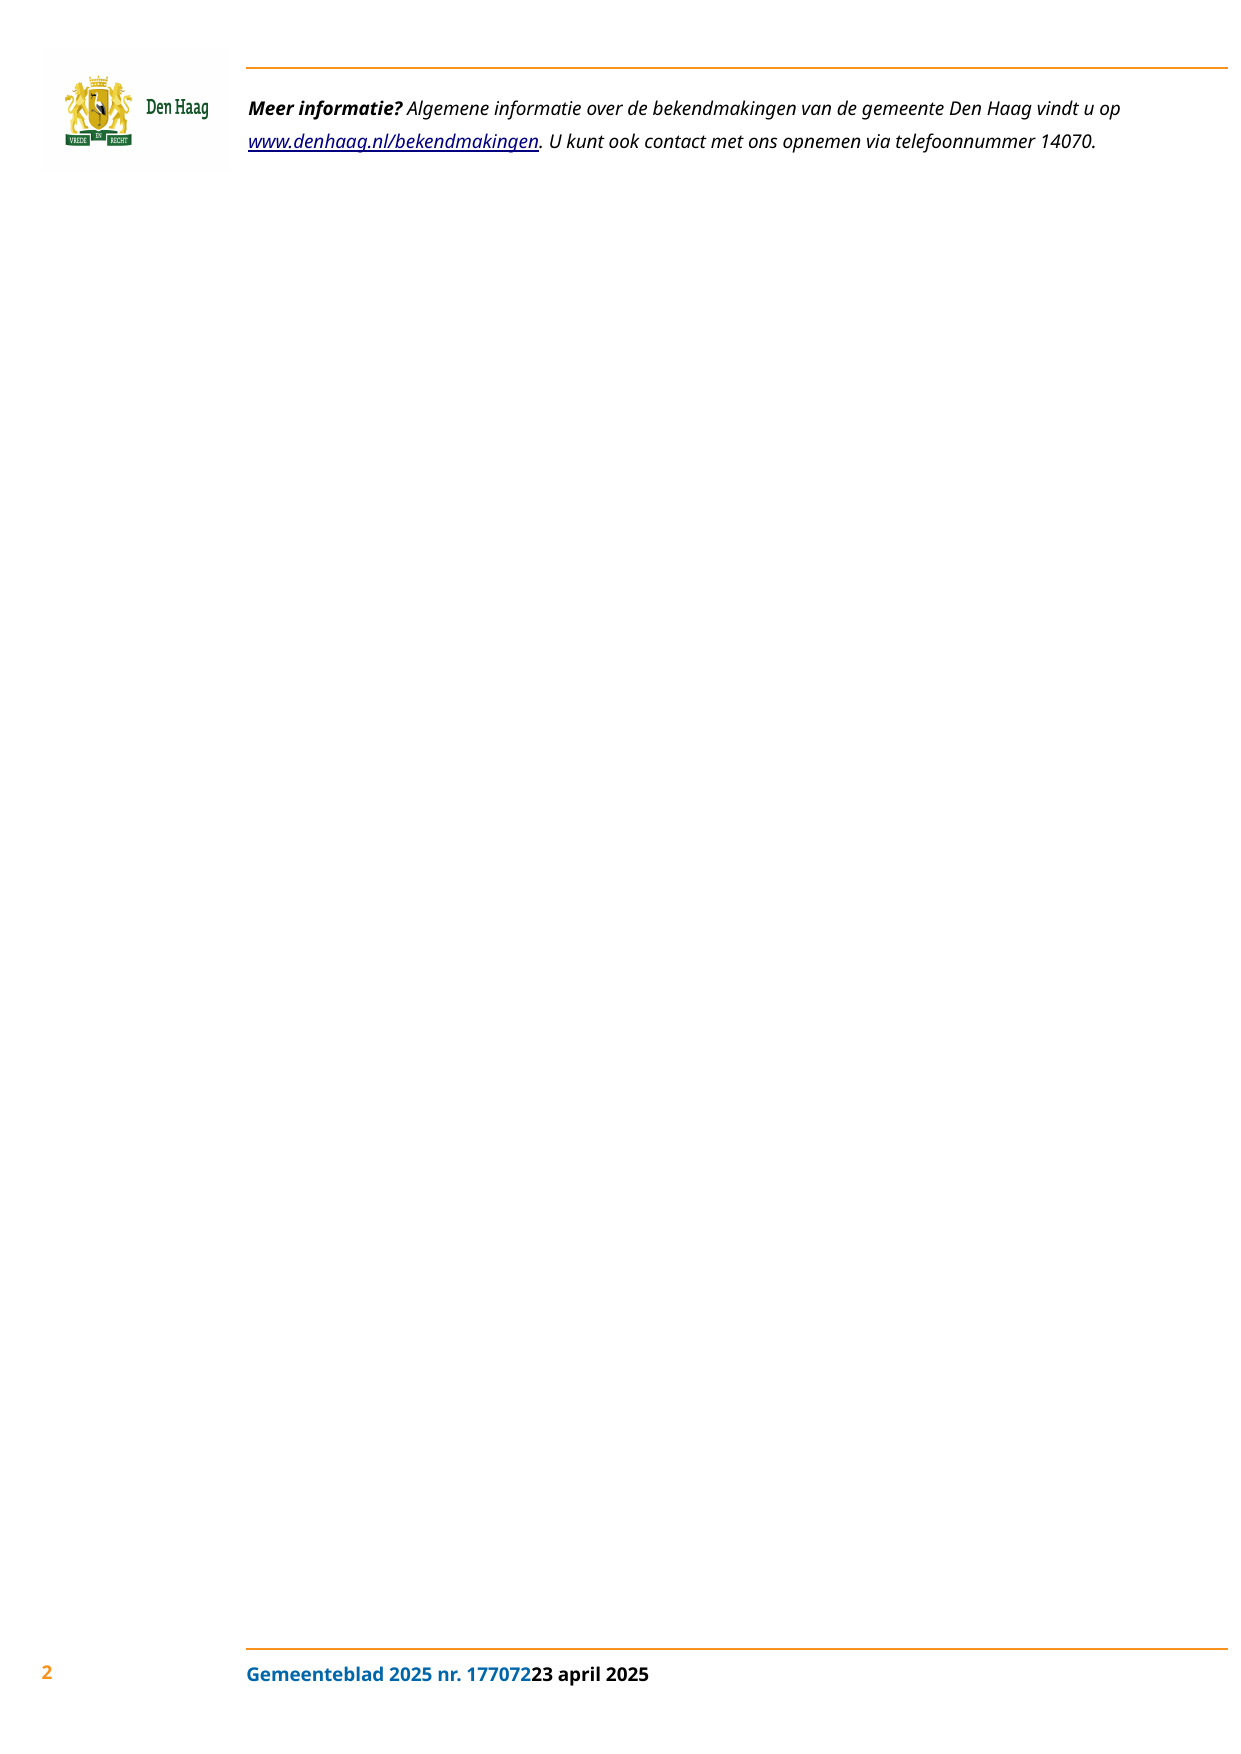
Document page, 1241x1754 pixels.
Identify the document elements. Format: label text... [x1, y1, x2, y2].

text Meer informatie? Algemene informatie over de bekendmakingen van de gemeente Den Haag vindt u op www.denhaag.nl/bekendmakingen. U kunt ook contact met ons opnemen via telefoonnummer 14070. [248, 95, 1152, 154]
picture [41, 47, 231, 172]
